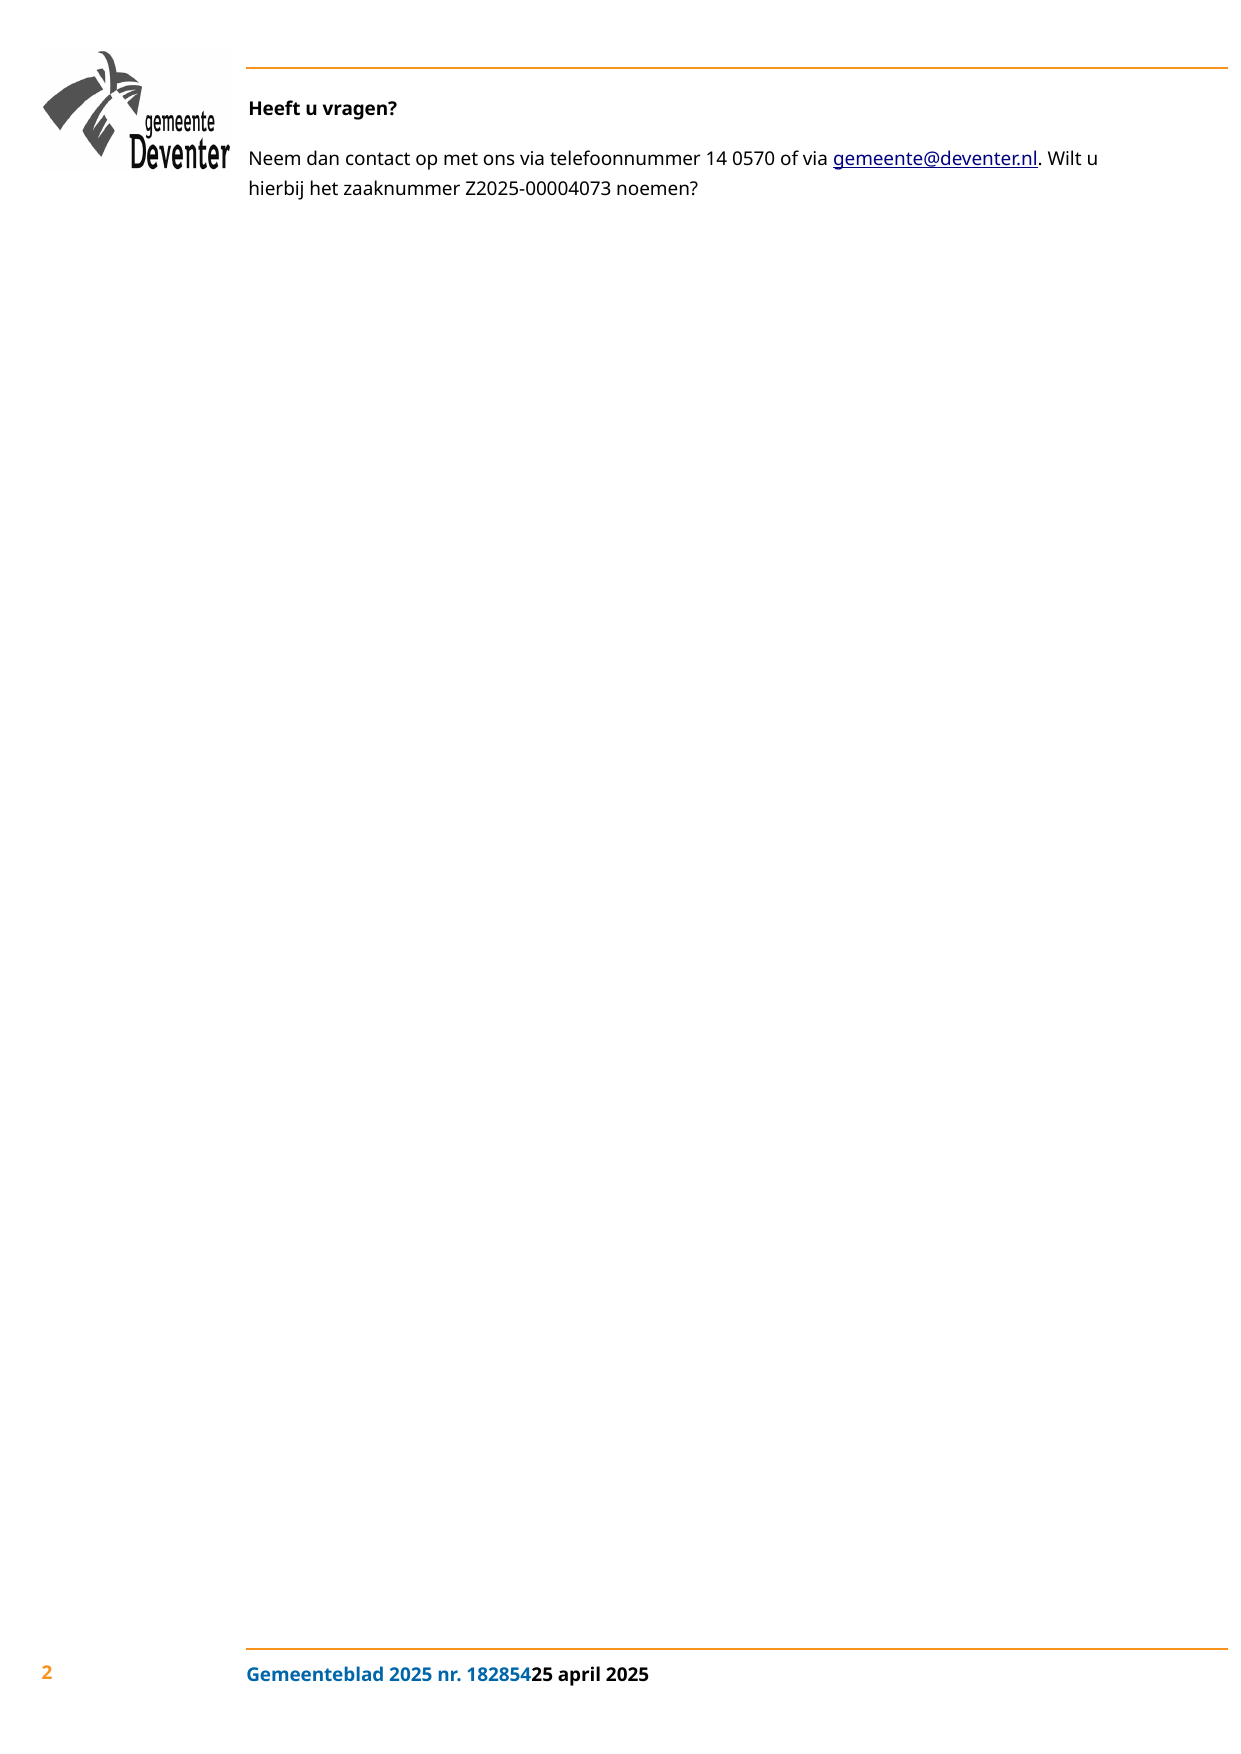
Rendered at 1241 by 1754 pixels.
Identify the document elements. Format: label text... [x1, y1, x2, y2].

text Heeft u vragen? [248, 95, 1152, 121]
picture [41, 47, 231, 172]
text Neem dan contact op met ons via telefoonnummer 14 0570 of via gemeente@deventer.nl. Wilt u hierbij het zaaknummer Z2025-00004073 noemen? [248, 145, 1152, 201]
